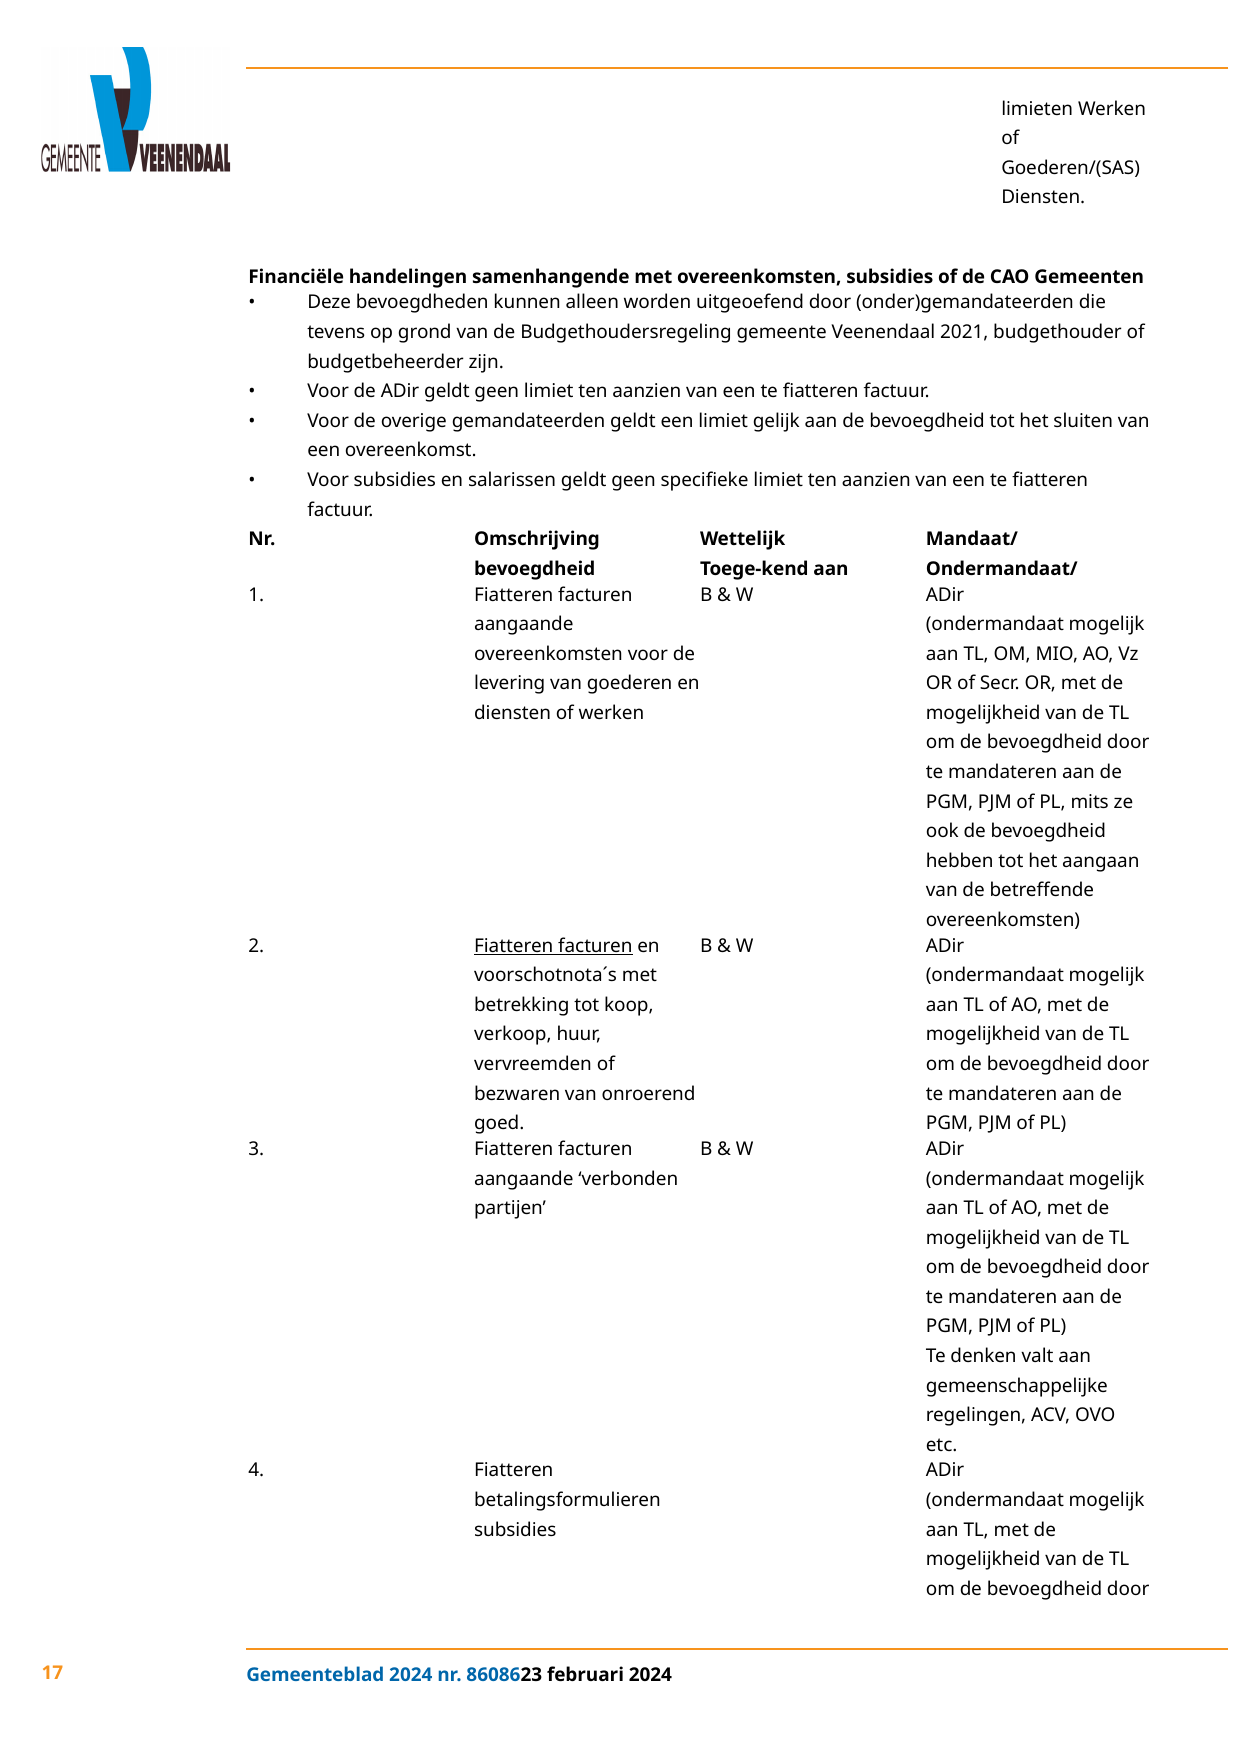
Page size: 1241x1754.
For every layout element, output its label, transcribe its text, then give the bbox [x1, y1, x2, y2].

list Voor subsidies en salarissen geldt geen specifieke limiet ten aanzien van een te fiatteren factuur. [248, 466, 1152, 521]
table_header Omschrijving bevoegdheid [474, 525, 700, 581]
table_cell Fiatteren betalingsformulieren subsidies [474, 1457, 700, 1601]
table_cell [248, 1135, 474, 1457]
table_cell 4. [248, 1457, 474, 1601]
table_cell [700, 1457, 926, 1601]
list Voor de overige gemandateerden geldt een limiet gelijk aan de bevoegdheid tot het sluiten van een overeenkomst. [248, 407, 1152, 462]
table_cell [700, 95, 850, 209]
table_cell ADir (ondermandaat mogelijk aan TL of AO, met de mogelijkheid van de TL om de bevoegdheid door te mandateren aan de PGM, PJM of PL) Te denken valt aan gemeenschappelijke regelingen, ACV, OVO etc. [926, 1135, 1152, 1457]
picture [41, 47, 130, 172]
table_cell [248, 95, 398, 209]
text Financiële handelingen samenhangende met overeenkomsten, subsidies of de CAO Gemeenten [248, 263, 1152, 289]
table_cell [549, 95, 700, 209]
list Deze bevoegdheden kunnen alleen worden uitgeoefend door (onder)gemandateerden die tevens op grond van de Budgethoudersregeling gemeente Veenendaal 2021, budgethouder of budgetbeheerder zijn. [248, 289, 1152, 373]
table_cell [399, 95, 549, 209]
table_cell B & W [700, 1135, 926, 1457]
list Voor de ADir geldt geen limiet ten aanzien van een te fiatteren factuur. [248, 377, 1152, 403]
table_cell ADir (ondermandaat mogelijk aan TL, met de mogelijkheid van de TL om de bevoegdheid door [926, 1457, 1152, 1601]
table_cell Fiatteren facturen aangaande overeenkomsten voor de levering van goederen en diensten of werken [474, 581, 700, 932]
table_cell ADir (ondermandaat mogelijk aan TL of AO, met de mogelijkheid van de TL om de bevoegdheid door te mandateren aan de PGM, PJM of PL) [926, 932, 1152, 1135]
picture [123, 47, 231, 172]
table_header Mandaat/ Ondermandaat/ [926, 525, 1152, 581]
table_cell Fiatteren facturen aangaande ‘verbonden partijen’ [474, 1135, 700, 1457]
table_cell limieten Werken of Goederen/(SAS)Diensten. [1001, 95, 1152, 209]
table_header Nr. [248, 525, 474, 581]
table_cell [850, 95, 1001, 209]
table_cell ADir (ondermandaat mogelijk aan TL, OM, MIO, AO, Vz OR of Secr. OR, met de mogelijkheid van de TL om de bevoegdheid door te mandateren aan de PGM, PJM of PL, mits ze ook de bevoegdheid hebben tot het aangaan van de betreffende overeenkomsten) [926, 581, 1152, 932]
table_header Wettelijk Toege-kend aan [700, 525, 926, 581]
table_cell B & W [700, 932, 926, 1135]
table_cell [248, 932, 474, 1135]
table_cell [248, 581, 474, 932]
table_cell B & W [700, 581, 926, 932]
table_cell Fiatteren facturen en voorschotnota´s met betrekking tot koop, verkoop, huur, vervreemden of bezwaren van onroerend goed. [474, 932, 700, 1135]
